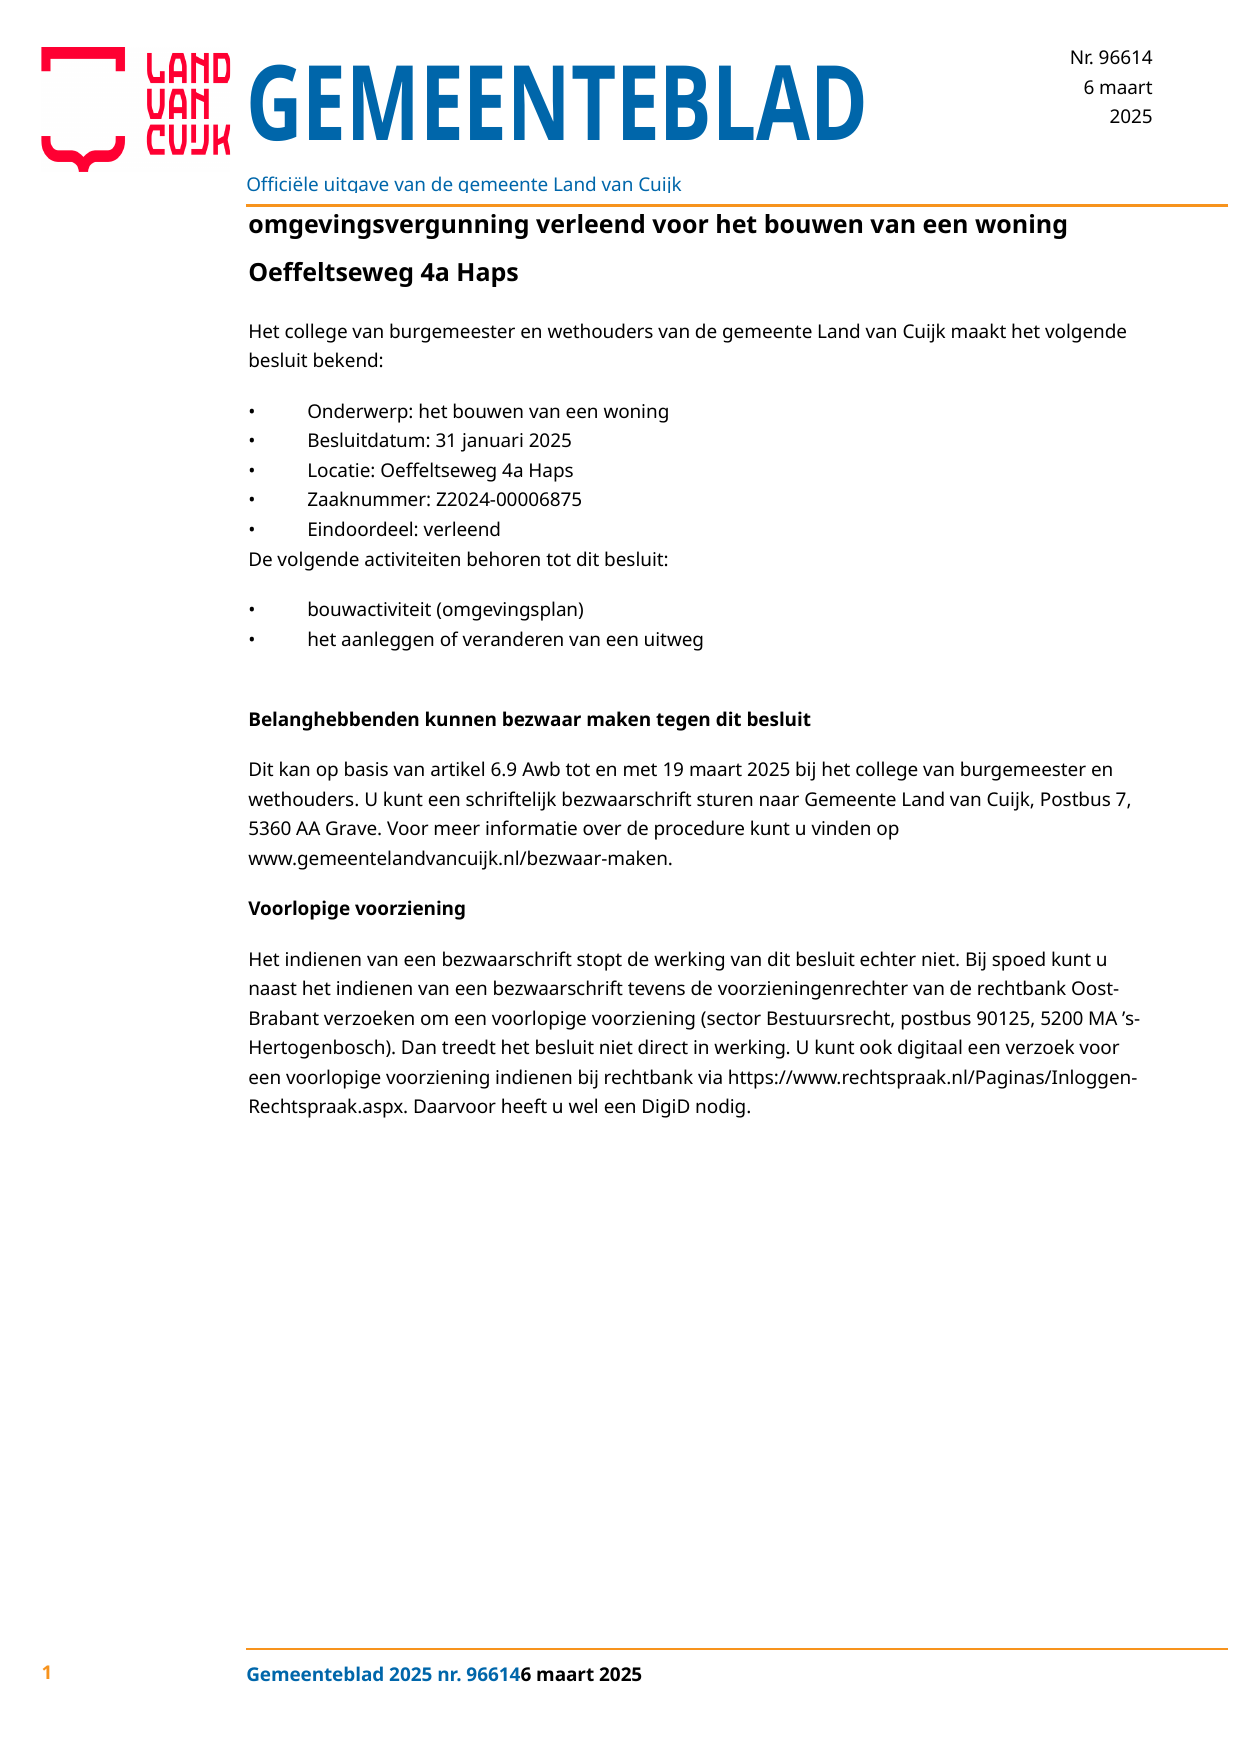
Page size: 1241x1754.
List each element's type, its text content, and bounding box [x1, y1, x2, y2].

text Het college van burgemeester en wethouders van de gemeente Land van Cuijk maakt het volgende besluit bekend: [248, 318, 1152, 373]
text Het indienen van een bezwaarschrift stopt de werking van dit besluit echter niet. Bij spoed kunt u naast het indienen van een bezwaarschrift tevens de voorzieningenrechter van de rechtbank Oost-Brabant verzoeken om een voorlopige voorziening (sector Bestuursrecht, postbus 90125, 5200 MA ’s-Hertogenbosch). Dan treedt het besluit niet direct in werking. U kunt ook digitaal een verzoek voor een voorlopige voorziening indienen bij rechtbank via https://www.rechtspraak.nl/Paginas/Inloggen-Rechtspraak.aspx. Daarvoor heeft u wel een DigiD nodig. [248, 946, 1152, 1119]
list het aanleggen of veranderen van een uitweg [248, 626, 1152, 652]
text De volgende activiteiten behoren tot dit besluit: [248, 546, 1152, 572]
text Voorlopige voorziening [248, 895, 1152, 921]
list Zaaknummer: Z2024-00006875 [248, 487, 1152, 512]
text omgevingsvergunning verleend voor het bouwen van een woning Oeffeltseweg 4a Haps [248, 207, 1152, 288]
list Besluitdatum: 31 januari 2025 [248, 427, 1152, 453]
text Belanghebbenden kunnen bezwaar maken tegen dit besluit [248, 706, 1152, 732]
text Dit kan op basis van artikel 6.9 Awb tot en met 19 maart 2025 bij het college van burgemeester en wethouders. U kunt een schriftelijk bezwaarschrift sturen naar Gemeente Land van Cuijk, Postbus 7, 5360 AA Grave. Voor meer informatie over de procedure kunt u vinden op www.gemeentelandvancuijk.nl/bezwaar-maken. [248, 756, 1152, 871]
picture [41, 47, 231, 172]
list Onderwerp: het bouwen van een woning [248, 398, 1152, 424]
list Eindoordeel: verleend [248, 516, 1152, 542]
list bouwactiviteit (omgevingsplan) [248, 596, 1152, 622]
list Locatie: Oeffeltseweg 4a Haps [248, 457, 1152, 483]
